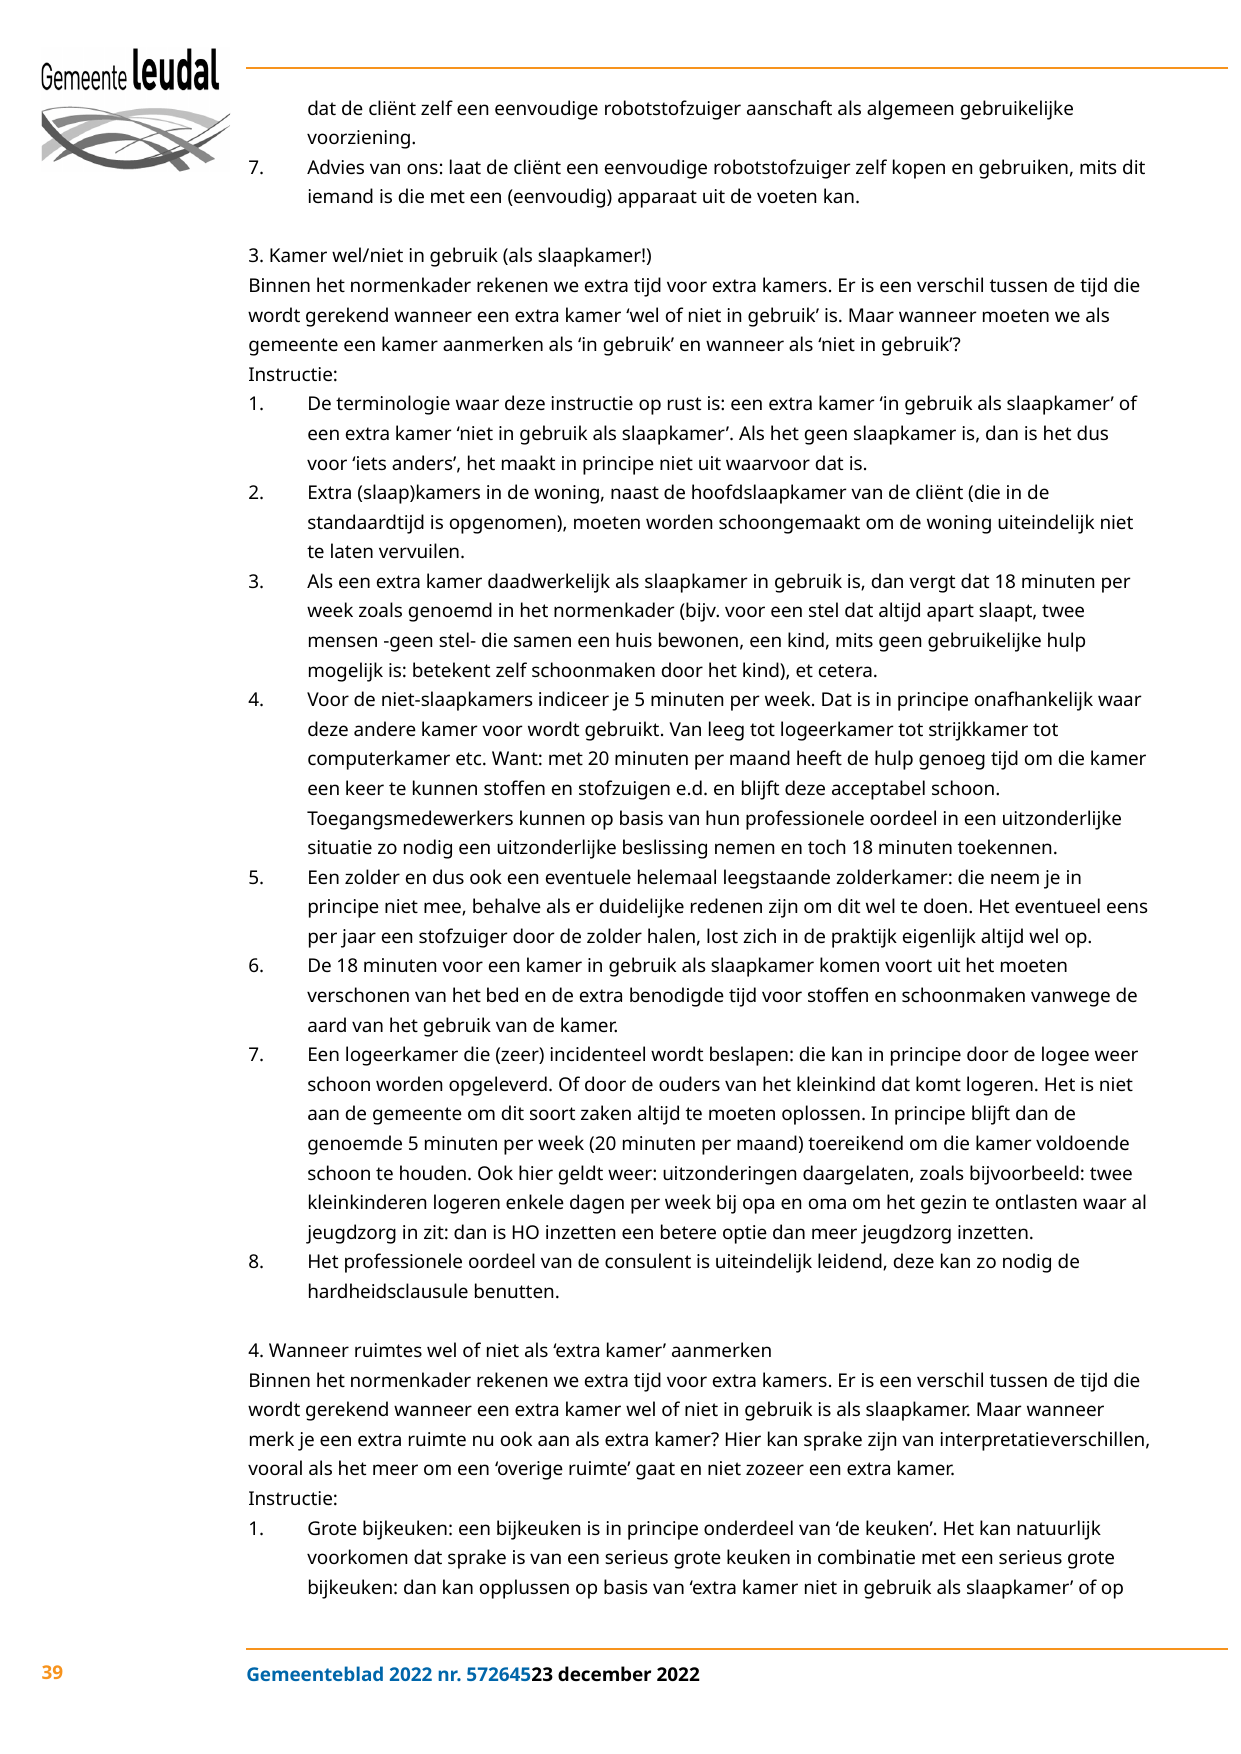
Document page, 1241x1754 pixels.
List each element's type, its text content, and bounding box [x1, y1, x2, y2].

text 3. Kamer wel/niet in gebruik (als slaapkamer!) [248, 243, 1152, 268]
list Een logeerkamer die (zeer) incidenteel wordt beslapen: die kan in principe door de logee weer schoon worden opgeleverd. Of door de ouders van het kleinkind dat komt logeren. Het is niet aan de gemeente om dit soort zaken altijd te moeten oplossen. In principe blijft dan de genoemde 5 minuten per week (20 minuten per maand) toereikend om die kamer voldoende schoon te houden. Ook hier geldt weer: uitzonderingen daargelaten, zoals bijvoorbeeld: twee kleinkinderen logeren enkele dagen per week bij opa en oma om het gezin te ontlasten waar al jeugdzorg in zit: dan is HO inzetten een betere optie dan meer jeugdzorg inzetten. [248, 1041, 1152, 1245]
list dat de cliënt zelf een eenvoudige robotstofzuiger aanschaft als algemeen gebruikelijke voorziening. [248, 95, 1152, 150]
list Extra (slaap)kamers in de woning, naast de hoofdslaapkamer van de cliënt (die in de standaardtijd is opgenomen), moeten worden schoongemaakt om de woning uiteindelijk niet te laten vervuilen. [248, 479, 1152, 564]
list Voor de niet-slaapkamers indiceer je 5 minuten per week. Dat is in principe onafhankelijk waar deze andere kamer voor wordt gebruikt. Van leeg tot logeerkamer tot strijkkamer tot computerkamer etc. Want: met 20 minuten per maand heeft de hulp genoeg tijd om die kamer een keer te kunnen stoffen en stofzuigen e.d. en blijft deze acceptabel schoon. Toegangsmedewerkers kunnen op basis van hun professionele oordeel in een uitzonderlijke situatie zo nodig een uitzonderlijke beslissing nemen en toch 18 minuten toekennen. [248, 686, 1152, 860]
picture [41, 47, 231, 172]
list Als een extra kamer daadwerkelijk als slaapkamer in gebruik is, dan vergt dat 18 minuten per week zoals genoemd in het normenkader (bijv. voor een stel dat altijd apart slaapt, twee mensen -geen stel- die samen een huis bewonen, een kind, mits geen gebruikelijke hulp mogelijk is: betekent zelf schoonmaken door het kind), et cetera. [248, 568, 1152, 683]
list De 18 minuten voor een kamer in gebruik als slaapkamer komen voort uit het moeten verschonen van het bed en de extra benodigde tijd voor stoffen en schoonmaken vanwege de aard van het gebruik van de kamer. [248, 953, 1152, 1038]
list Een zolder en dus ook een eventuele helemaal leegstaande zolderkamer: die neem je in principe niet mee, behalve als er duidelijke redenen zijn om dit wel te doen. Het eventueel eens per jaar een stofzuiger door de zolder halen, lost zich in de praktijk eigenlijk altijd wel op. [248, 864, 1152, 949]
list Het professionele oordeel van de consulent is uiteindelijk leidend, deze kan zo nodig de hardheidsclausule benutten. [248, 1248, 1152, 1304]
list Advies van ons: laat de cliënt een eenvoudige robotstofzuiger zelf kopen en gebruiken, mits dit iemand is die met een (eenvoudig) apparaat uit de voeten kan. [248, 154, 1152, 209]
text Instructie: [248, 1485, 1152, 1511]
list De terminologie waar deze instructie op rust is: een extra kamer ‘in gebruik als slaapkamer’ of een extra kamer ‘niet in gebruik als slaapkamer’. Als het geen slaapkamer is, dan is het dus voor ‘iets anders’, het maakt in principe niet uit waarvoor dat is. [248, 391, 1152, 476]
text 4. Wanneer ruimtes wel of niet als ‘extra kamer’ aanmerken [248, 1337, 1152, 1363]
text Binnen het normenkader rekenen we extra tijd voor extra kamers. Er is een verschil tussen de tijd die wordt gerekend wanneer een extra kamer wel of niet in gebruik is als slaapkamer. Maar wanneer merk je een extra ruimte nu ook aan als extra kamer? Hier kan sprake zijn van interpretatie­verschillen, vooral als het meer om een ‘overige ruimte’ gaat en niet zozeer een extra kamer. [248, 1367, 1152, 1481]
text Binnen het normenkader rekenen we extra tijd voor extra kamers. Er is een verschil tussen de tijd die wordt gerekend wanneer een extra kamer ‘wel of niet in gebruik’ is. Maar wanneer moeten we als gemeente een kamer aanmerken als ‘in gebruik’ en wanneer als ‘niet in gebruik’? [248, 272, 1152, 357]
list Grote bijkeuken: een bijkeuken is in principe onderdeel van ‘de keuken’. Het kan natuurlijk voorkomen dat sprake is van een serieus grote keuken in combinatie met een serieus grote bijkeuken: dan kan opplussen op basis van ‘extra kamer niet in gebruik als slaapkamer’ of op [248, 1515, 1152, 1600]
text Instructie: [248, 361, 1152, 387]
